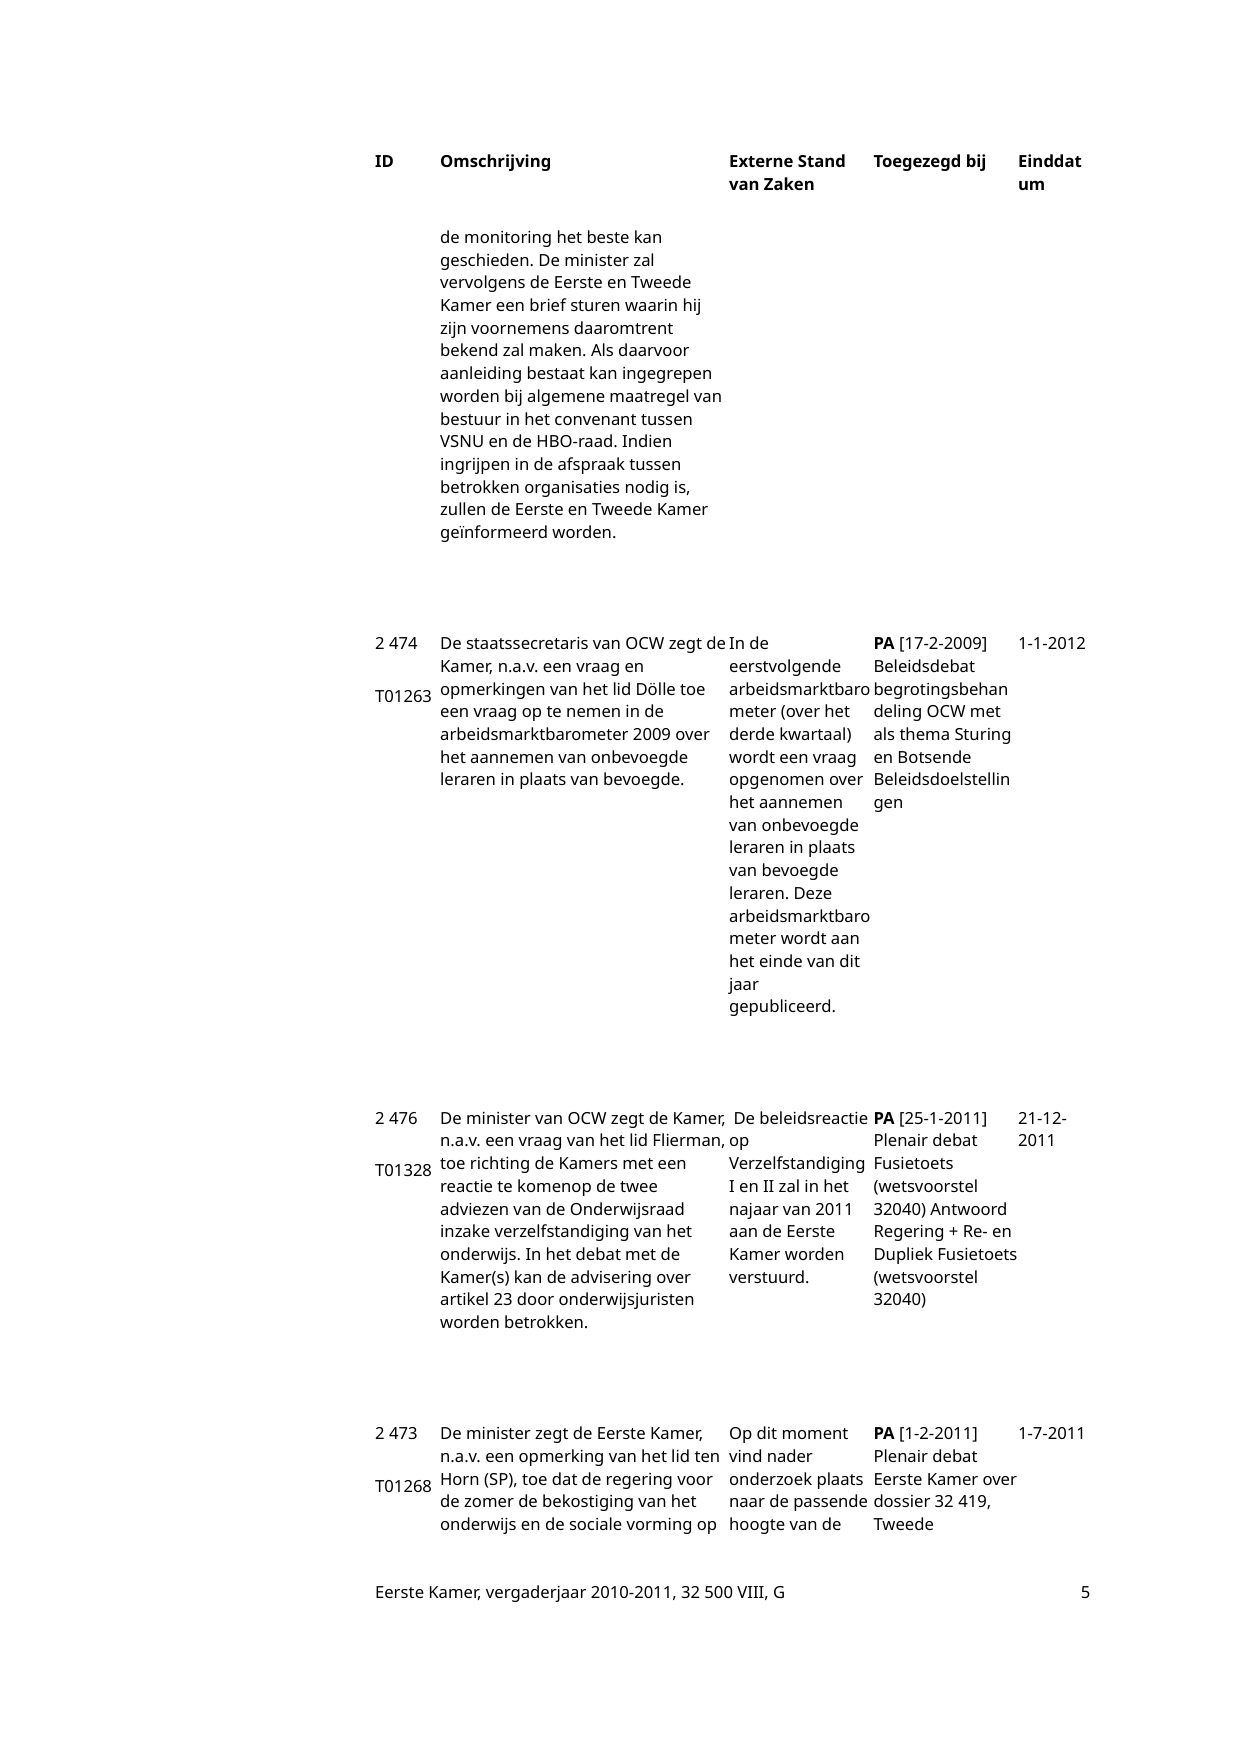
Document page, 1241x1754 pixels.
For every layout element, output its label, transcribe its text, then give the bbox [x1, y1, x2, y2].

table_cell 21-12-2011 [1018, 1106, 1090, 1363]
table_cell [729, 1363, 873, 1422]
table_cell [729, 573, 873, 632]
table_cell [873, 1048, 1018, 1106]
table_cell De staatssecretaris van OCW zegt de Kamer, n.a.v. een vraag en opmerkingen van het lid Dölle toe een vraag op te nemen in de arbeidsmarktbarometer 2009 over het aannemen van onbevoegde leraren in plaats van bevoegde. [440, 632, 729, 1048]
table_cell [1018, 1363, 1090, 1422]
table_cell [729, 225, 873, 573]
table_cell [375, 573, 440, 632]
table_header ID [375, 150, 440, 225]
table_header Omschrijving [440, 150, 729, 225]
table_cell [1018, 225, 1090, 573]
table_cell [375, 1363, 440, 1422]
table_cell PA [1-2-2011] Plenair debat Eerste Kamer over dossier 32 419, Tweede [873, 1422, 1018, 1535]
table_cell [440, 573, 729, 632]
table_cell [1018, 573, 1090, 632]
table_cell 2 474 T01263 [375, 632, 440, 1048]
table_cell [873, 225, 1018, 573]
table_cell Op dit moment vind nader onderzoek plaats naar de passende hoogte van de [729, 1422, 873, 1535]
table_cell [729, 1048, 873, 1106]
table_cell [440, 1363, 729, 1422]
table_cell De beleidsreactie op Verzelfstandiging I en II zal in het najaar van 2011 aan de Eerste Kamer worden verstuurd. [729, 1106, 873, 1363]
table_cell [375, 225, 440, 573]
table_cell De minister zegt de Eerste Kamer, n.a.v. een opmerking van het lid ten Horn (SP), toe dat de regering voor de zomer de bekostiging van het onderwijs en de sociale vorming op [440, 1422, 729, 1535]
table_cell [440, 1048, 729, 1106]
table_cell 2 476 T01328 [375, 1106, 440, 1363]
table_cell [375, 1048, 440, 1106]
table_cell In de eerstvolgende arbeidsmarktbarometer (over het derde kwartaal) wordt een vraag opgenomen over het aannemen van onbevoegde leraren in plaats van bevoegde leraren. Deze arbeidsmarktbarometer wordt aan het einde van dit jaar gepubliceerd. [729, 632, 873, 1048]
table_cell 2 473 T01268 [375, 1422, 440, 1535]
table_cell 1-7-2011 [1018, 1422, 1090, 1535]
table_cell 1-1-2012 [1018, 632, 1090, 1048]
table_cell de monitoring het beste kan geschieden. De minister zal vervolgens de Eerste en Tweede Kamer een brief sturen waarin hij zijn voornemens daaromtrent bekend zal maken. Als daarvoor aanleiding bestaat kan ingegrepen worden bij algemene maatregel van bestuur in het convenant tussen VSNU en de HBO-raad. Indien ingrijpen in de afspraak tussen betrokken organisaties nodig is, zullen de Eerste en Tweede Kamer geïnformeerd worden. [440, 225, 729, 573]
table_header Einddatum [1018, 150, 1090, 225]
table_cell [873, 573, 1018, 632]
table_cell De minister van OCW zegt de Kamer, n.a.v. een vraag van het lid Flierman, toe richting de Kamers met een reactie te komenop de twee adviezen van de Onderwijsraad inzake verzelfstandiging van het onderwijs. In het debat met de Kamer(s) kan de advisering over artikel 23 door onderwijsjuristen worden betrokken. [440, 1106, 729, 1363]
table_cell [873, 1363, 1018, 1422]
table_cell PA [25-1-2011] Plenair debat Fusietoets (wetsvoorstel 32040) Antwoord Regering + Re- en Dupliek Fusietoets (wetsvoorstel 32040) [873, 1106, 1018, 1363]
table_cell [1018, 1048, 1090, 1106]
table_header Toegezegd bij [873, 150, 1018, 225]
table_header Externe Stand van Zaken [729, 150, 873, 225]
table_cell PA [17-2-2009] Beleidsdebat begrotingsbehandeling OCW met als thema Sturing en Botsende Beleidsdoelstellingen [873, 632, 1018, 1048]
